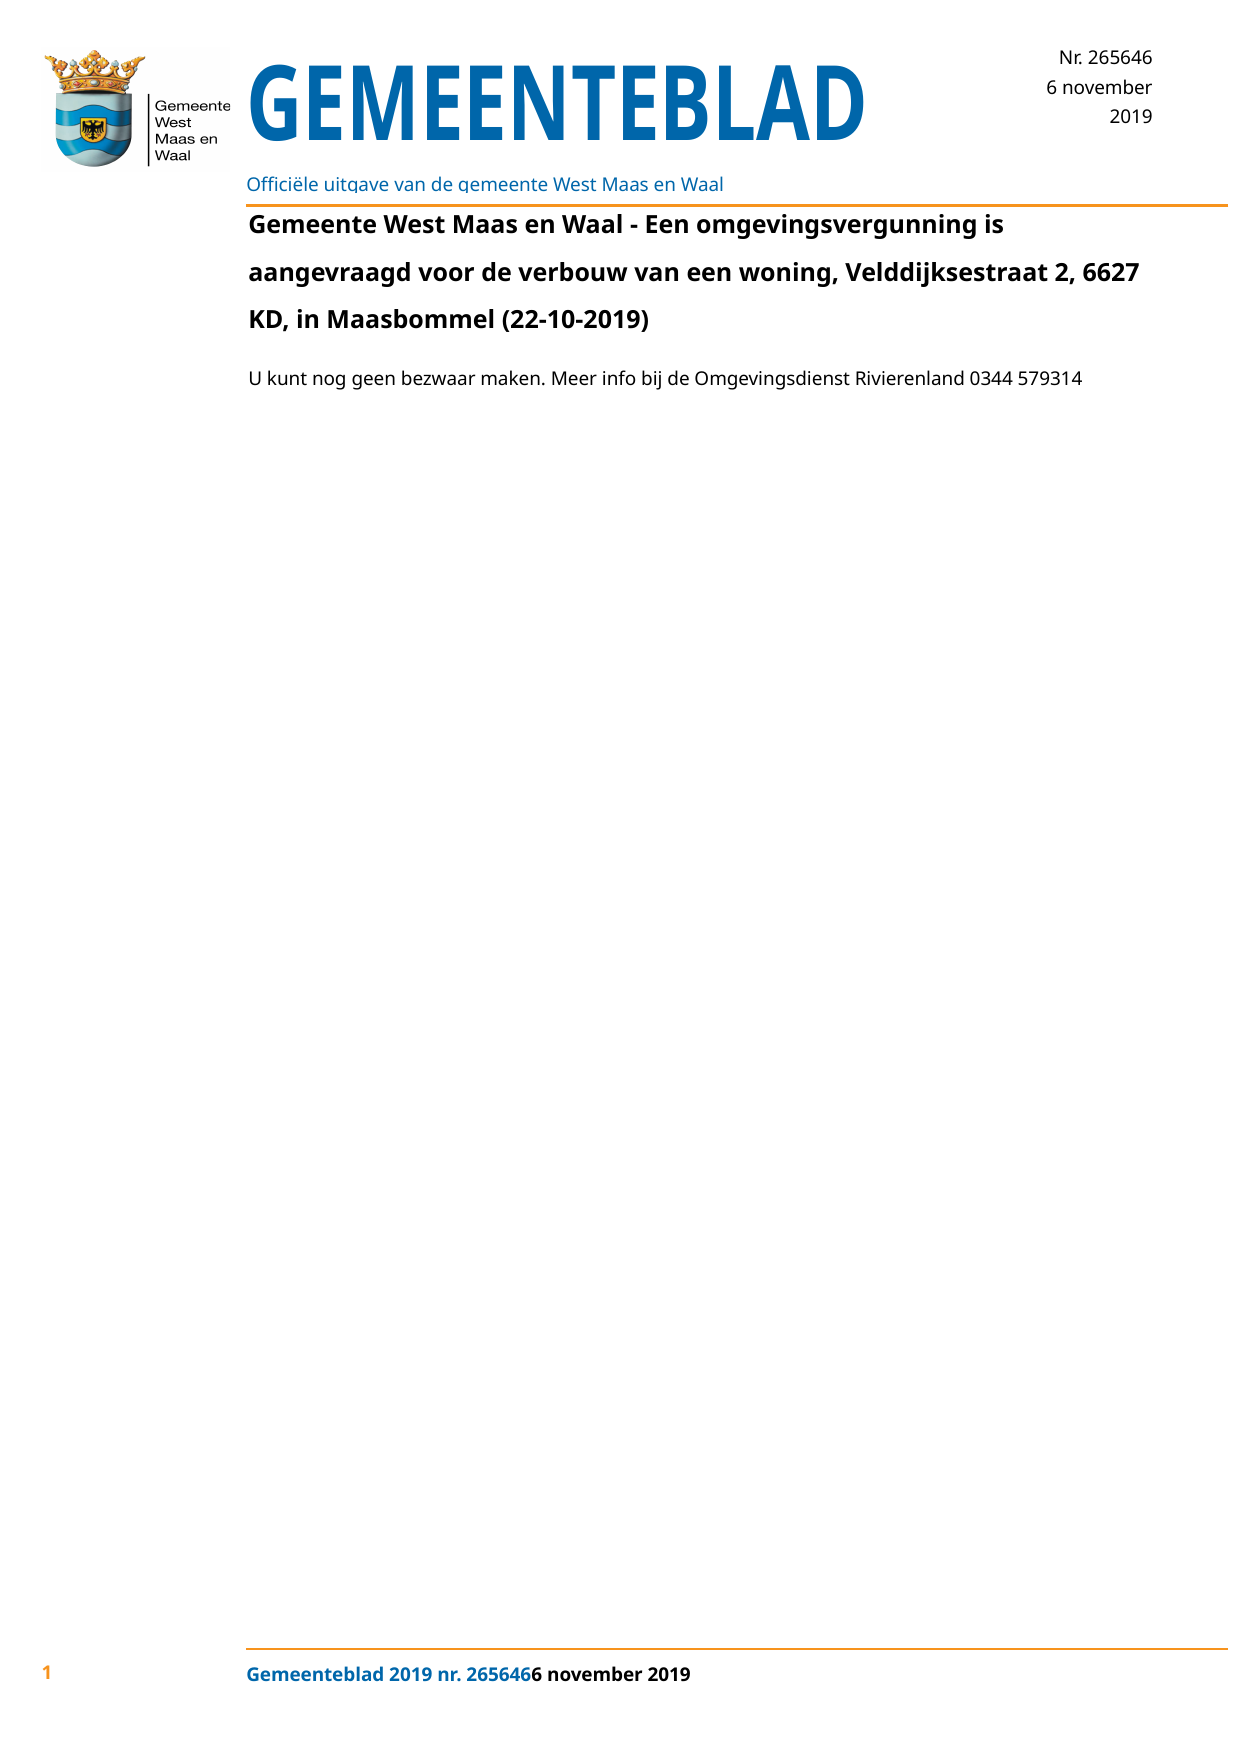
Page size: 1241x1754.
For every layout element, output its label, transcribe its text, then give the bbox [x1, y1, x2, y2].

text U kunt nog geen bezwaar maken. Meer info bij de Omgevingsdienst Rivierenland 0344 579314 [248, 366, 1152, 391]
text Gemeente West Maas en Waal - Een omgevingsvergunning is aangevraagd voor de verbouw van een woning, Velddijksestraat 2, 6627 KD, in Maasbommel (22-10-2019) [248, 207, 1152, 336]
picture [41, 47, 231, 172]
